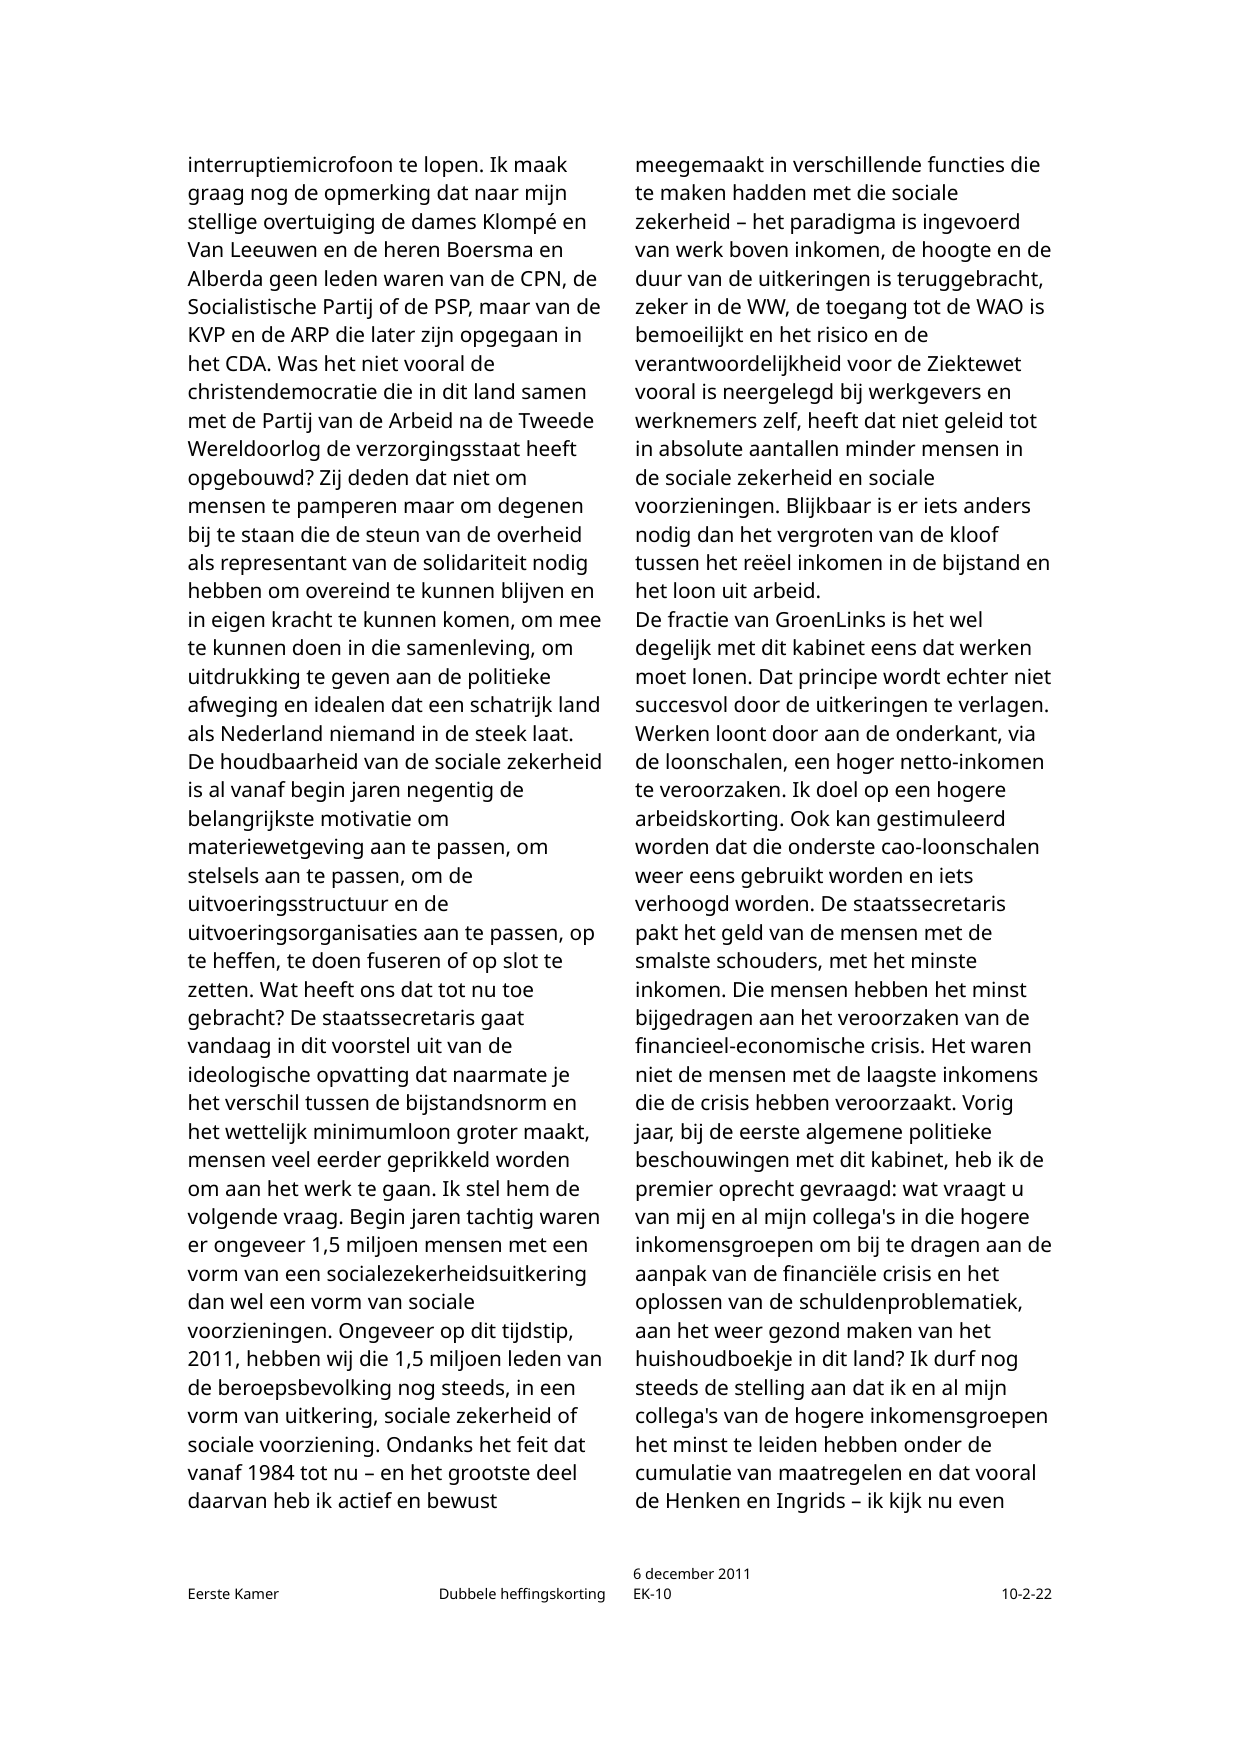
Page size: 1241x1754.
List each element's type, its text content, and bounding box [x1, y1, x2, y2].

text De houdbaarheid van de sociale zekerheid is al vanaf begin jaren negentig de belangrijkste motivatie om materiewetgeving aan te passen, om stelsels aan te passen, om de uitvoeringsstructuur en de uitvoeringsorganisaties aan te passen, op te heffen, te doen fuseren of op slot te zetten. Wat heeft ons dat tot nu toe gebracht? De staatssecretaris gaat vandaag in dit voorstel uit van de ideologische opvatting dat naarmate je het verschil tussen de bijstandsnorm en het wettelijk minimumloon groter maakt, mensen veel eerder geprikkeld worden om aan het werk te gaan. Ik stel hem de volgende vraag. Begin jaren tachtig waren er ongeveer 1,5 miljoen mensen met een vorm van een socialezekerheidsuitkering dan wel een vorm van sociale voorzieningen. Ongeveer op dit tijdstip, 2011, hebben wij die 1,5 miljoen leden van de beroepsbevolking nog steeds, in een vorm van uitkering, sociale zekerheid of sociale voorziening. Ondanks het feit dat vanaf 1984 tot nu – en het grootste deel daarvan heb ik actief en bewust [187, 747, 605, 1515]
text De fractie van GroenLinks is het wel degelijk met dit kabinet eens dat werken moet lonen. Dat principe wordt echter niet succesvol door de uitkeringen te verlagen. Werken loont door aan de onderkant, via de loonschalen, een hoger netto-inkomen te veroorzaken. Ik doel op een hogere arbeidskorting. Ook kan gestimuleerd worden dat die onderste cao-loonschalen weer eens gebruikt worden en iets verhoogd worden. De staatssecretaris pakt het geld van de mensen met de smalste schouders, met het minste inkomen. Die mensen hebben het minst bijgedragen aan het veroorzaken van de financieel-economische crisis. Het waren niet de mensen met de laagste inkomens die de crisis hebben veroorzaakt. Vorig jaar, bij de eerste algemene politieke beschouwingen met dit kabinet, heb ik de premier oprecht gevraagd: wat vraagt u van mij en al mijn collega's in die hogere inkomensgroepen om bij te dragen aan de aanpak van de financiële crisis en het oplossen van de schuldenproblematiek, aan het weer gezond maken van het huishoudboekje in dit land? Ik durf nog steeds de stelling aan dat ik en al mijn collega's van de hogere inkomensgroepen het minst te leiden hebben onder de cumulatie van maatregelen en dat vooral de Henken en Ingrids – ik kijk nu even [635, 605, 1053, 1515]
text meegemaakt in verschillende functies die te maken hadden met die sociale zekerheid – het paradigma is ingevoerd van werk boven inkomen, de hoogte en de duur van de uitkeringen is teruggebracht, zeker in de WW, de toegang tot de WAO is bemoeilijkt en het risico en de verantwoordelijkheid voor de Ziektewet vooral is neergelegd bij werkgevers en werknemers zelf, heeft dat niet geleid tot in absolute aantallen minder mensen in de sociale zekerheid en sociale voorzieningen. Blijkbaar is er iets anders nodig dan het vergroten van de kloof tussen het reëel inkomen in de bijstand en het loon uit arbeid. [635, 150, 1053, 605]
text interruptiemicrofoon te lopen. Ik maak graag nog de opmerking dat naar mijn stellige overtuiging de dames Klompé en Van Leeuwen en de heren Boersma en Alberda geen leden waren van de CPN, de Socialistische Partij of de PSP, maar van de KVP en de ARP die later zijn opgegaan in het CDA. Was het niet vooral de christendemocratie die in dit land samen met de Partij van de Arbeid na de Tweede Wereldoorlog de verzorgingsstaat heeft opgebouwd? Zij deden dat niet om mensen te pamperen maar om degenen bij te staan die de steun van de overheid als representant van de solidariteit nodig hebben om overeind te kunnen blijven en in eigen kracht te kunnen komen, om mee te kunnen doen in die samenleving, om uitdrukking te geven aan de politieke afweging en idealen dat een schatrijk land als Nederland niemand in de steek laat. [187, 150, 605, 747]
